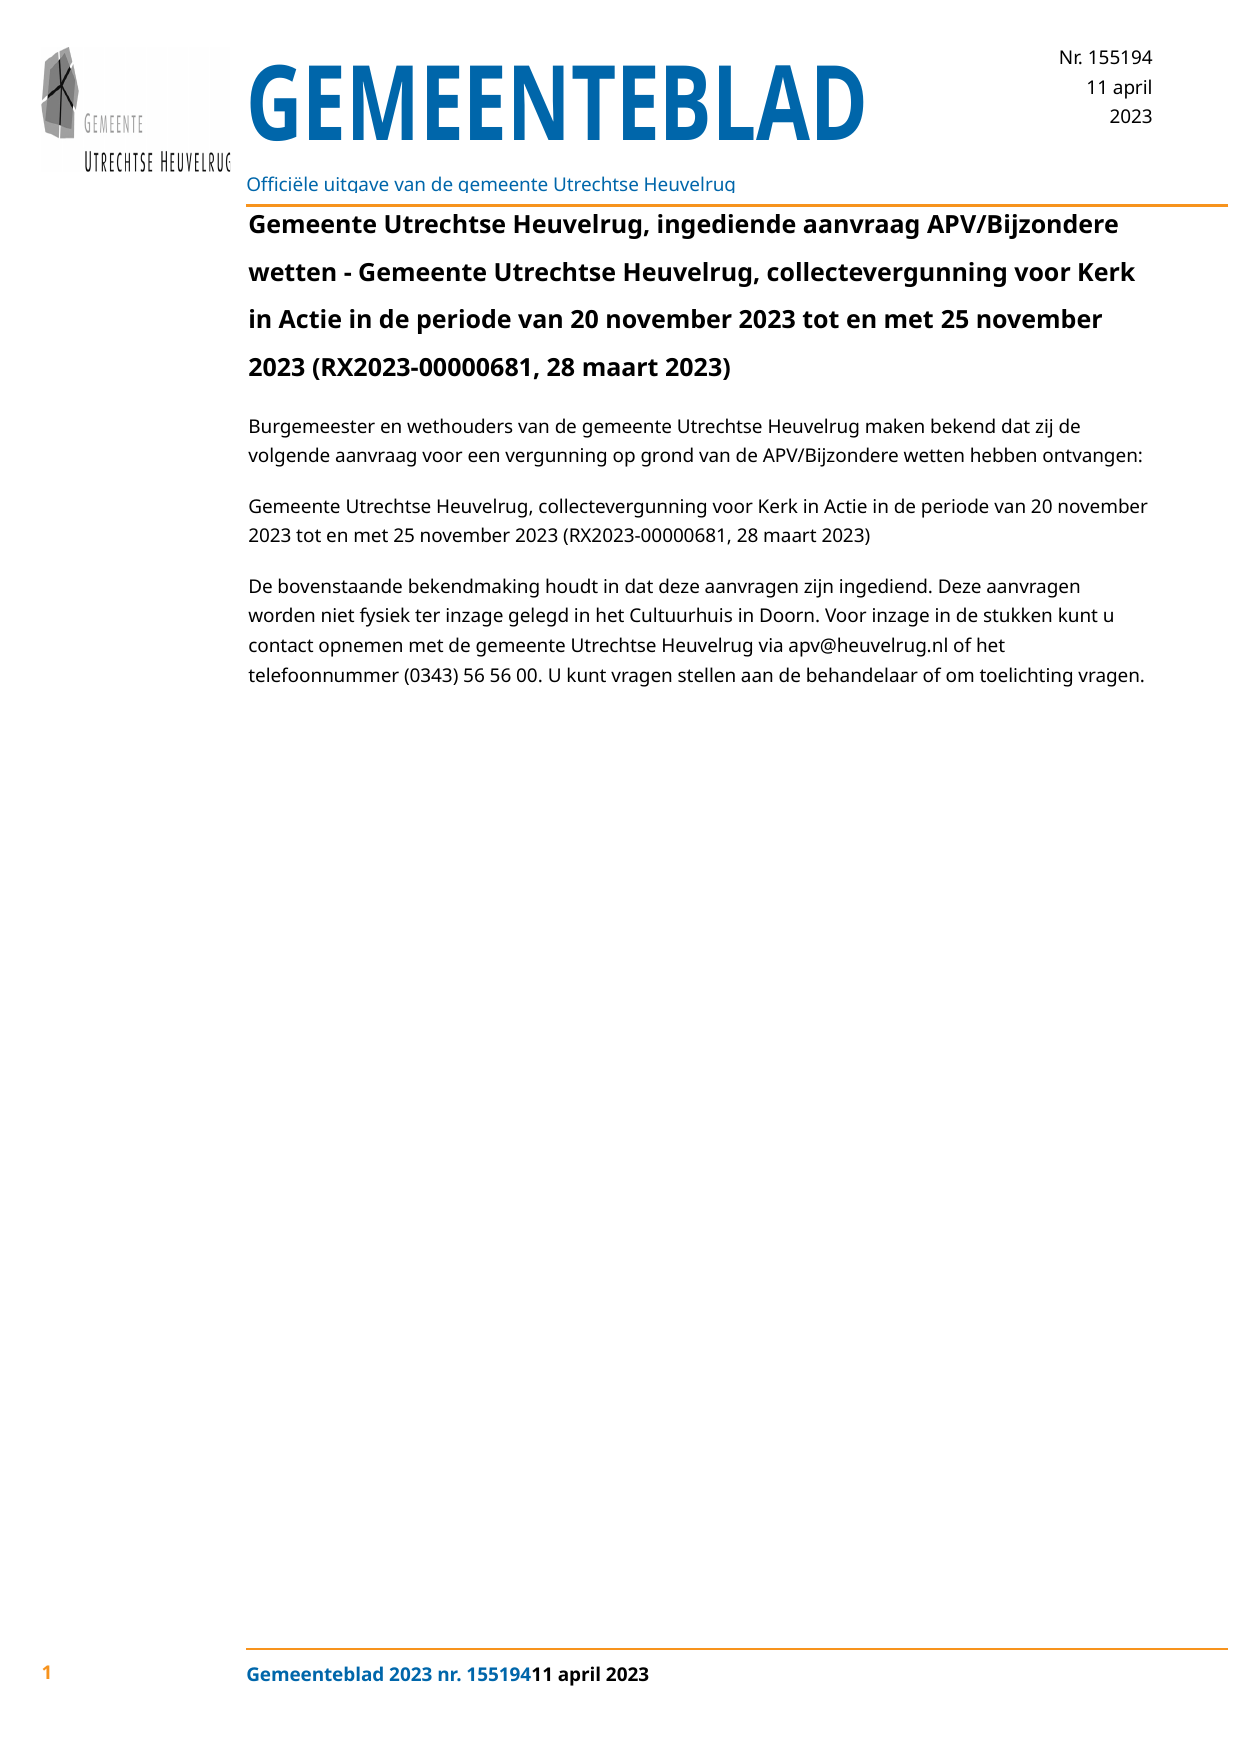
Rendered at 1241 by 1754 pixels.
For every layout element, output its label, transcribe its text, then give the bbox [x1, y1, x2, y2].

picture [41, 47, 231, 172]
text Gemeente Utrechtse Heuvelrug, collectevergunning voor Kerk in Actie in de periode van 20 november 2023 tot en met 25 november 2023 (RX2023-00000681, 28 maart 2023) [248, 493, 1152, 548]
text Gemeente Utrechtse Heuvelrug, ingediende aanvraag APV/Bijzondere wetten - Gemeente Utrechtse Heuvelrug, collectevergunning voor Kerk in Actie in de periode van 20 november 2023 tot en met 25 november 2023 (RX2023-00000681, 28 maart 2023) [248, 207, 1152, 384]
text De bovenstaande bekendmaking houdt in dat deze aanvragen zijn ingediend. Deze aanvragen worden niet fysiek ter inzage gelegd in het Cultuurhuis in Doorn. Voor inzage in de stukken kunt u contact opnemen met de gemeente Utrechtse Heuvelrug via apv@heuvelrug.nl of het telefoonnummer (0343) 56 56 00. U kunt vragen stellen aan de behandelaar of om toelichting vragen. [248, 573, 1152, 688]
text Burgemeester en wethouders van de gemeente Utrechtse Heuvelrug maken bekend dat zij de volgende aanvraag voor een vergunning op grond van de APV/Bijzondere wetten hebben ontvangen: [248, 413, 1152, 468]
